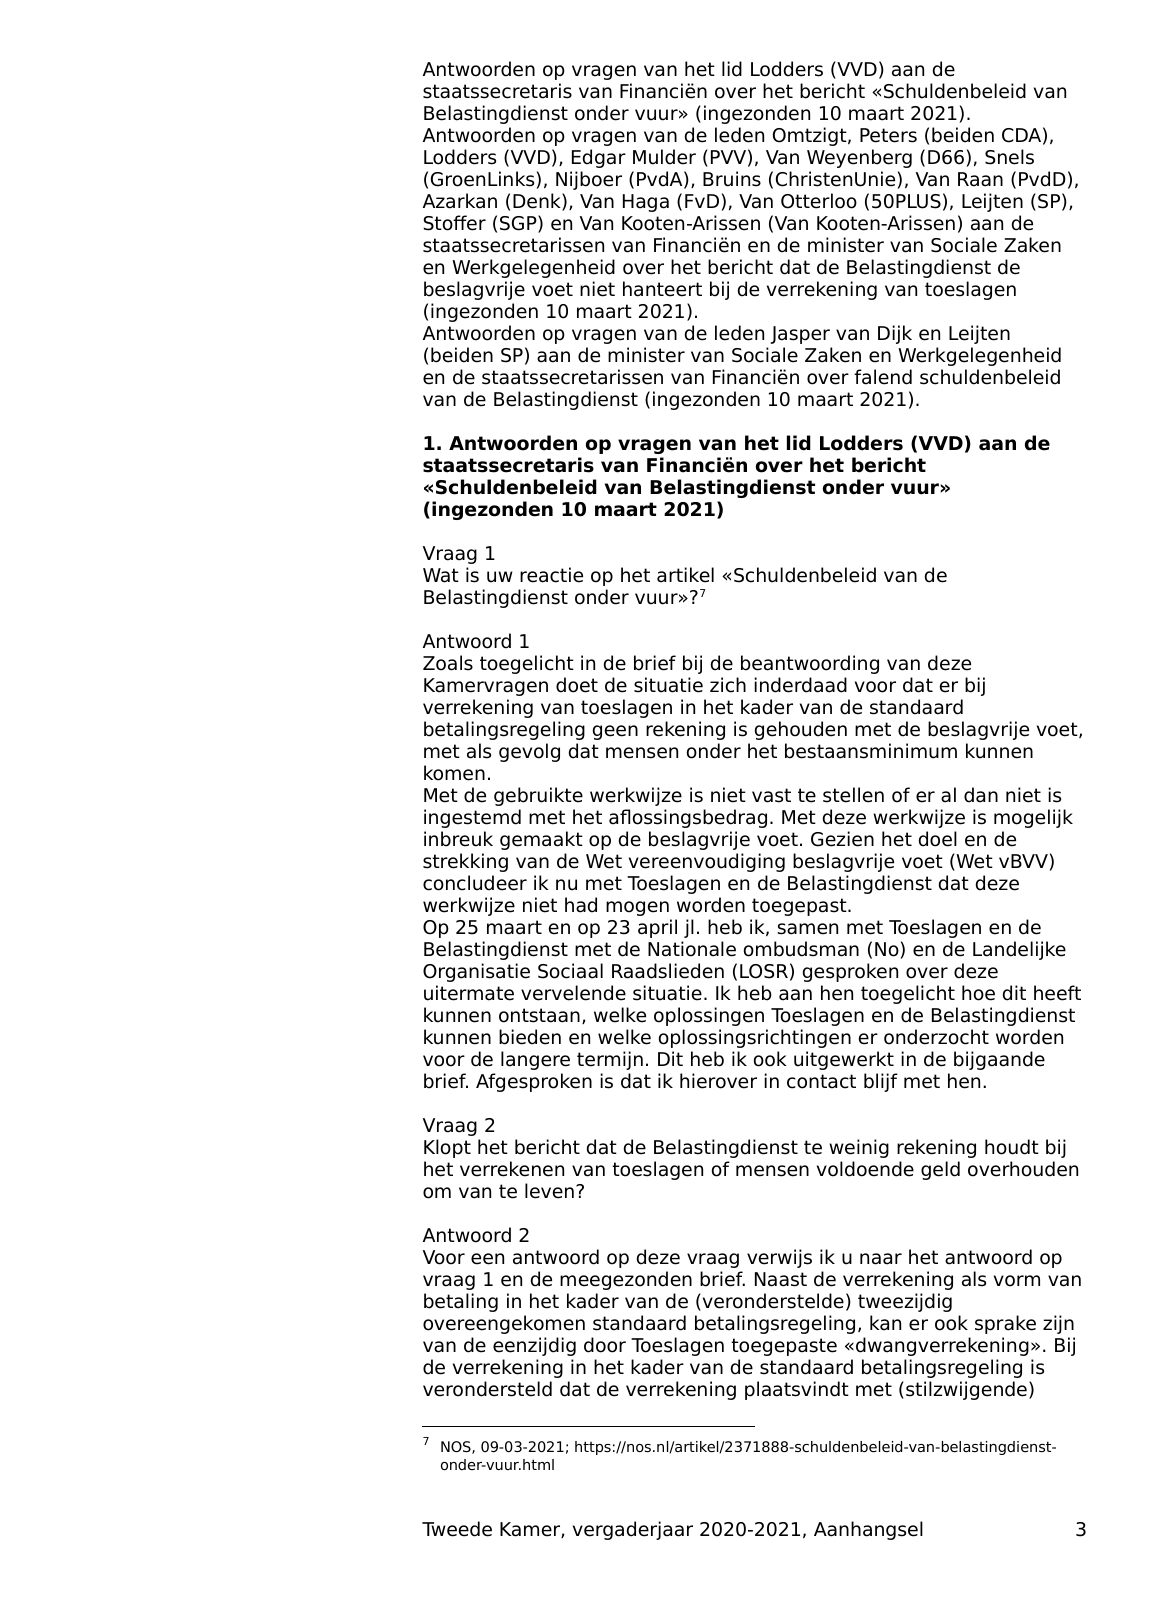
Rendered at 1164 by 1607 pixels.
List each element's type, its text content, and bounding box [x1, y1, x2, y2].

text Antwoord 1 [422, 631, 1087, 653]
text Antwoorden op vragen van de leden Jasper van Dijk en Leijten (beiden SP) aan de minister van Sociale Zaken en Werkgelegenheid en de staatssecretarissen van Financiën over falend schuldenbeleid van de Belastingdienst (ingezonden 10 maart 2021). [422, 323, 1087, 411]
text Klopt het bericht dat de Belastingdienst te weinig rekening houdt bij het verrekenen van toeslagen of mensen voldoende geld overhouden om van te leven? [422, 1137, 1087, 1203]
text Antwoorden op vragen van de leden Omtzigt, Peters (beiden CDA), Lodders (VVD), Edgar Mulder (PVV), Van Weyenberg (D66), Snels (GroenLinks), Nijboer (PvdA), Bruins (ChristenUnie), Van Raan (PvdD), Azarkan (Denk), Van Haga (FvD), Van Otterloo (50PLUS), Leijten (SP), Stoffer (SGP) en Van Kooten-Arissen (Van Kooten-Arissen) aan de staatssecretarissen van Financiën en de minister van Sociale Zaken en Werkgelegenheid over het bericht dat de Belastingdienst de beslagvrije voet niet hanteert bij de verrekening van toeslagen (ingezonden 10 maart 2021). [422, 125, 1087, 323]
subtitle 1. Antwoorden op vragen van het lid Lodders (VVD) aan de staatssecretaris van Financiën over het bericht «Schuldenbeleid van Belastingdienst onder vuur» (ingezonden 10 maart 2021) [422, 433, 1087, 521]
text Wat is uw reactie op het artikel «Schuldenbeleid van de Belastingdienst onder vuur»? [422, 565, 1087, 609]
text Met de gebruikte werkwijze is niet vast te stellen of er al dan niet is ingestemd met het aflossingsbedrag. Met deze werkwijze is mogelijk inbreuk gemaakt op de beslagvrije voet. Gezien het doel en de strekking van de Wet vereenvoudiging beslagvrije voet (Wet vBVV) concludeer ik nu met Toeslagen en de Belastingdienst dat deze werkwijze niet had mogen worden toegepast. [422, 785, 1087, 917]
text Antwoord 2 [422, 1225, 1087, 1247]
text Op 25 maart en op 23 april jl. heb ik, samen met Toeslagen en de Belastingdienst met de Nationale ombudsman (No) en de Landelijke Organisatie Sociaal Raadslieden (LOSR) gesproken over deze uitermate vervelende situatie. Ik heb aan hen toegelicht hoe dit heeft kunnen ontstaan, welke oplossingen Toeslagen en de Belastingdienst kunnen bieden en welke oplossingsrichtingen er onderzocht worden voor de langere termijn. Dit heb ik ook uitgewerkt in de bijgaande brief. Afgesproken is dat ik hierover in contact blijf met hen. [422, 917, 1087, 1093]
text Voor een antwoord op deze vraag verwijs ik u naar het antwoord op vraag 1 en de meegezonden brief. Naast de verrekening als vorm van betaling in het kader van de (veronderstelde) tweezijdig overeengekomen standaard betalingsregeling, kan er ook sprake zijn van de eenzijdig door Toeslagen toegepaste «dwangverrekening». Bij de verrekening in het kader van de standaard betalingsregeling is verondersteld dat de verrekening plaatsvindt met (stilzwijgende) [422, 1247, 1087, 1401]
text Vraag 1 [422, 543, 1087, 565]
text Zoals toegelicht in de brief bij de beantwoording van deze Kamervragen doet de situatie zich inderdaad voor dat er bij verrekening van toeslagen in het kader van de standaard betalingsregeling geen rekening is gehouden met de beslagvrije voet, met als gevolg dat mensen onder het bestaansminimum kunnen komen. [422, 653, 1087, 785]
text Vraag 2 [422, 1115, 1087, 1137]
text NOS, 09-03-2021; https://nos.nl/artikel/2371888-schuldenbeleid-van-belastingdienst-onder-vuur.html [422, 1435, 1087, 1474]
text Antwoorden op vragen van het lid Lodders (VVD) aan de staatssecretaris van Financiën over het bericht «Schuldenbeleid van Belastingdienst onder vuur» (ingezonden 10 maart 2021). [422, 59, 1087, 125]
